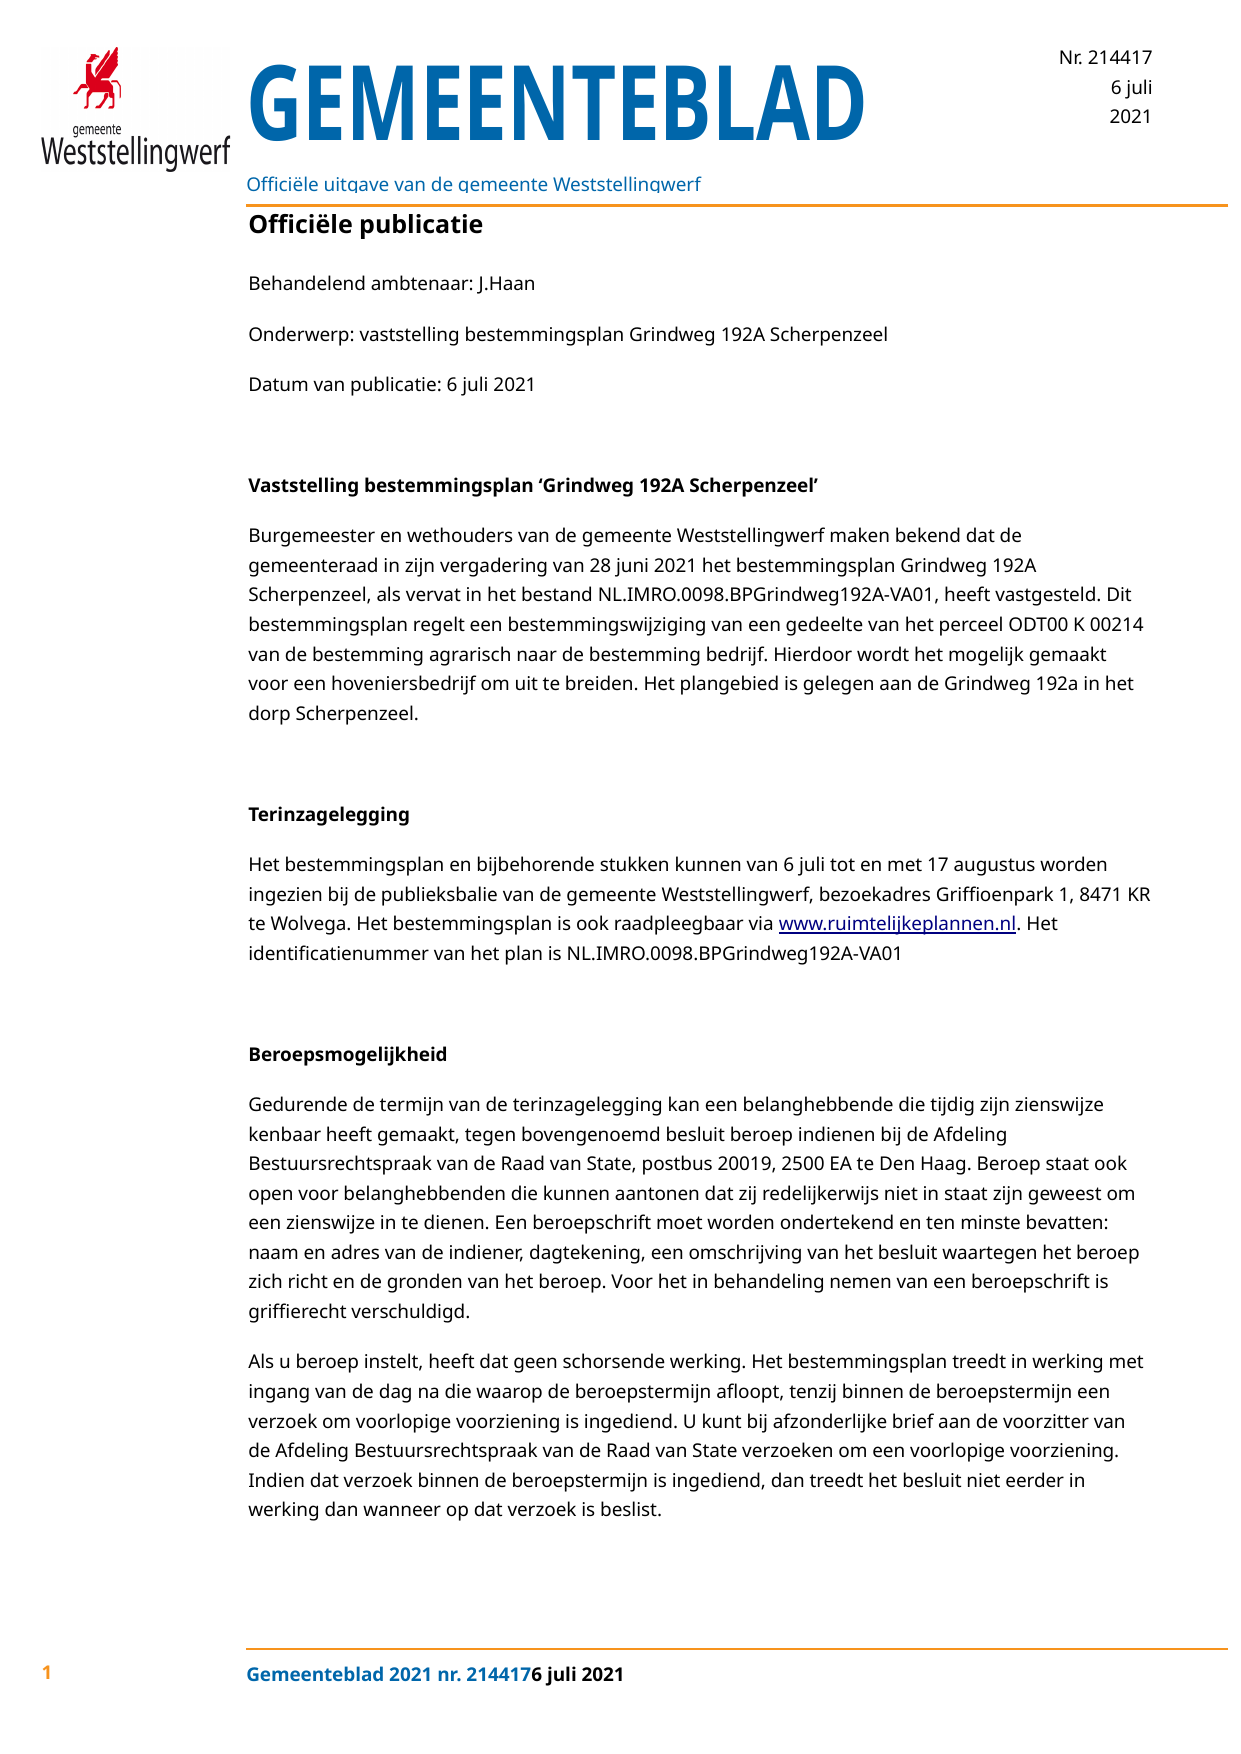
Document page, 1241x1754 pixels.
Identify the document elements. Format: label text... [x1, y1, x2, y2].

text Gedurende de termijn van de terinzagelegging kan een belanghebbende die tijdig zijn zienswijze kenbaar heeft gemaakt, tegen bovengenoemd besluit beroep indienen bij de Afdeling Bestuursrechtspraak van de Raad van State, postbus 20019, 2500 EA te Den Haag. Beroep staat ook open voor belanghebbenden die kunnen aantonen dat zij redelijkerwijs niet in staat zijn geweest om een zienswijze in te dienen. Een beroepschrift moet worden ondertekend en ten minste bevatten: naam en adres van de indiener, dagtekening, een omschrijving van het besluit waartegen het beroep zich richt en de gronden van het beroep. Voor het in behandeling nemen van een beroepschrift is griffierecht verschuldigd. [248, 1091, 1152, 1324]
text Behandelend ambtenaar: J.Haan [248, 270, 1152, 296]
text Het bestemmingsplan en bijbehorende stukken kunnen van 6 juli tot en met 17 augustus worden ingezien bij de publieksbalie van de gemeente Weststellingwerf, bezoekadres Griffioenpark 1, 8471 KR te Wolvega. Het bestemmingsplan is ook raadpleegbaar via www.ruimtelijkeplannen.nl. Het identificatienummer van het plan is NL.IMRO.0098.BPGrindweg192A-VA01 [248, 851, 1152, 966]
text Beroepsmogelijkheid [248, 1041, 1152, 1066]
text Officiële publicatie [248, 207, 1152, 241]
text Als u beroep instelt, heeft dat geen schorsende werking. Het bestemmingsplan treedt in werking met ingang van de dag na die waarop de beroepstermijn afloopt, tenzij binnen de beroepstermijn een verzoek om voorlopige voorziening is ingediend. U kunt bij afzonderlijke brief aan de voorzitter van de Afdeling Bestuursrechtspraak van de Raad van State verzoeken om een voorlopige voorziening. Indien dat verzoek binnen de beroepstermijn is ingediend, dan treedt het besluit niet eerder in werking dan wanneer op dat verzoek is beslist. [248, 1349, 1152, 1522]
text Vaststelling bestemmingsplan ‘Grindweg 192A Scherpenzeel’ [248, 472, 1152, 498]
text Datum van publicatie: 6 juli 2021 [248, 371, 1152, 397]
text Onderwerp: vaststelling bestemmingsplan Grindweg 192A Scherpenzeel [248, 321, 1152, 346]
text Burgemeester en wethouders van de gemeente Weststellingwerf maken bekend dat de gemeenteraad in zijn vergadering van 28 juni 2021 het bestemmingsplan Grindweg 192A Scherpenzeel, als vervat in het bestand NL.IMRO.0098.BPGrindweg192A-VA01, heeft vastgesteld. Dit bestemmingsplan regelt een bestemmingswijziging van een gedeelte van het perceel ODT00 K 00214 van de bestemming agrarisch naar de bestemming bedrijf. Hierdoor wordt het mogelijk gemaakt voor een hoveniersbedrijf om uit te breiden. Het plangebied is gelegen aan de Grindweg 192a in het dorp Scherpenzeel. [248, 522, 1152, 726]
picture [41, 47, 231, 172]
text Terinzagelegging [248, 801, 1152, 826]
